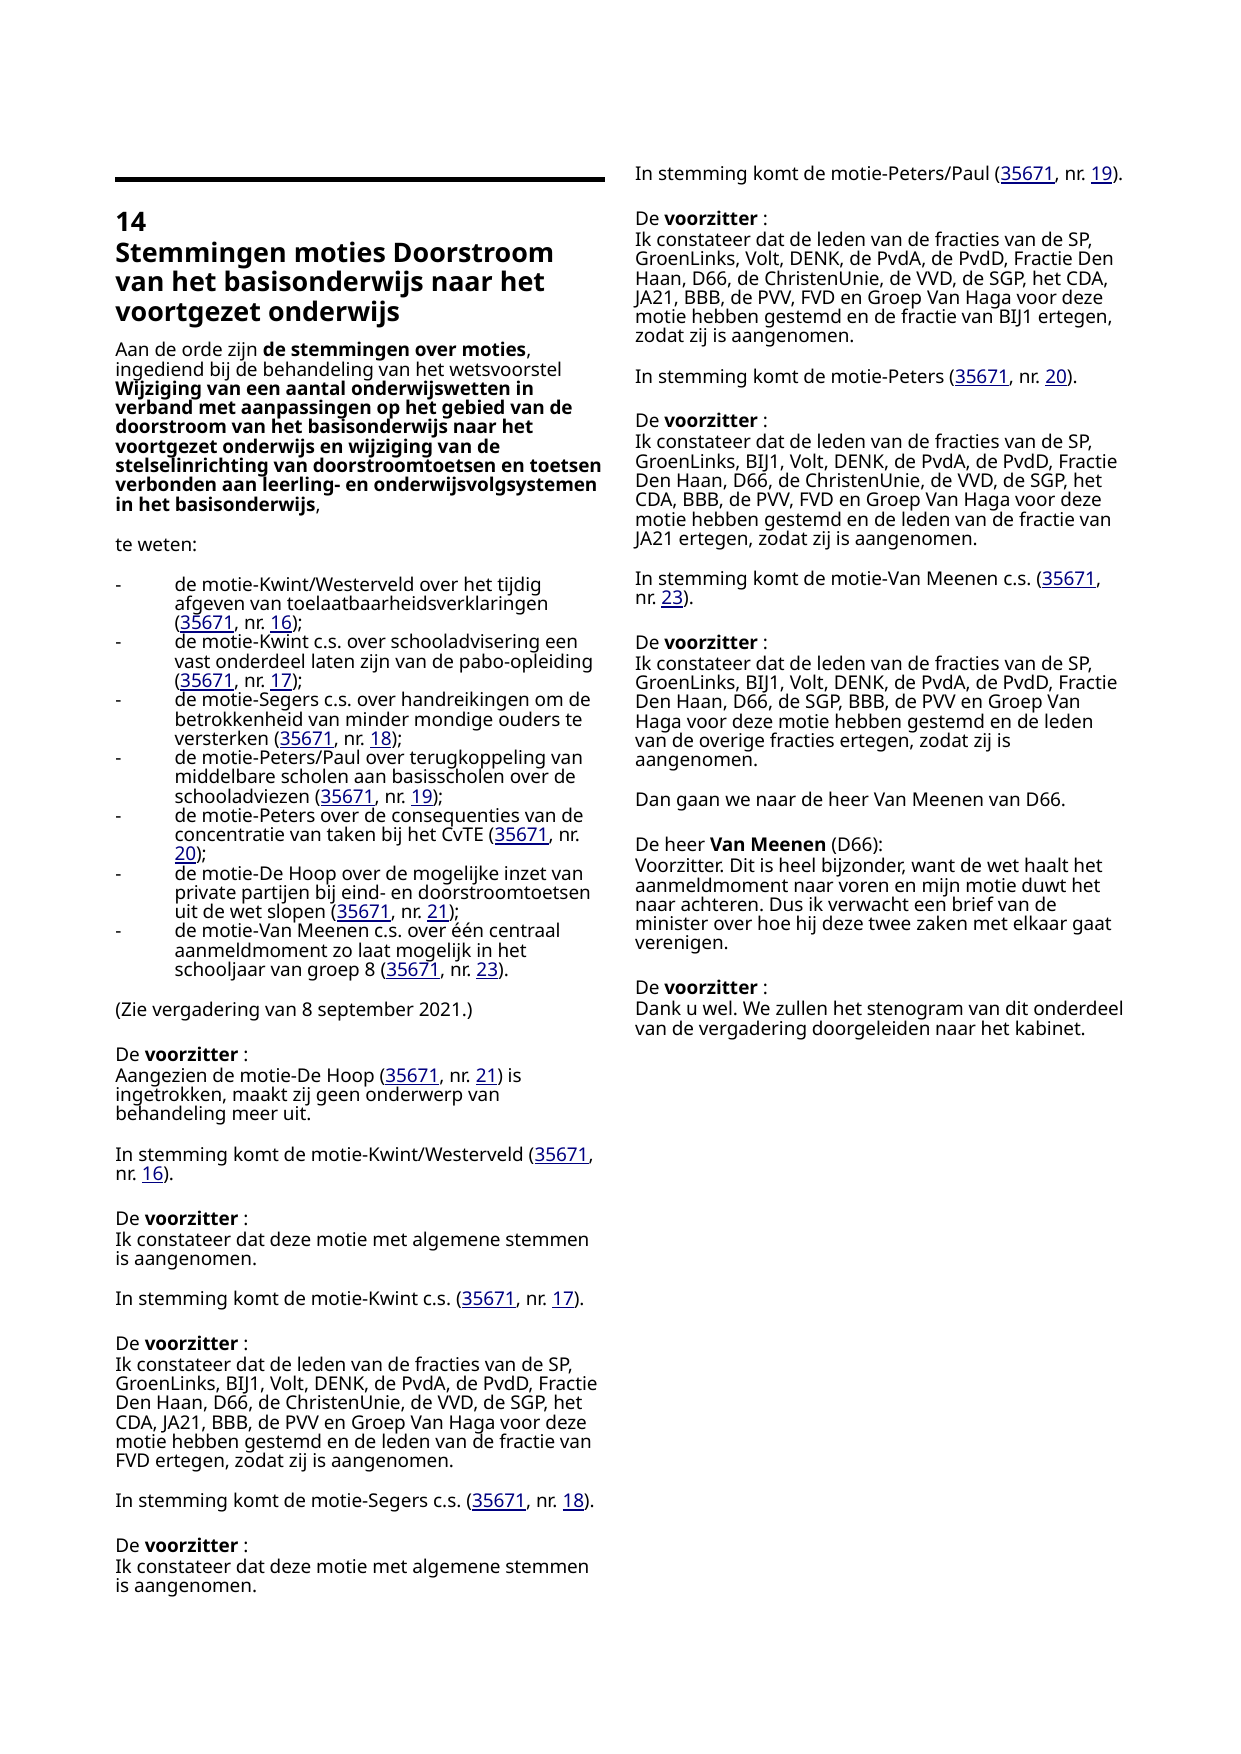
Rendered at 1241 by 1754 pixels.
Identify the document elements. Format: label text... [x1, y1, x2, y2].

text Voorzitter. Dit is heel bijzonder, want de wet haalt het aanmeldmoment naar voren en mijn motie duwt het naar achteren. Dus ik verwacht een brief van de minister over hoe hij deze twee zaken met elkaar gaat verenigen. [635, 857, 1125, 954]
text Aan de orde zijn de stemmingen over moties, ingediend bij de behandeling van het wetsvoorstel Wijziging van een aantal onderwijswetten in verband met aanpassingen op het gebied van de doorstroom van het basisonderwijs naar het voortgezet onderwijs en wijziging van de stelselinrichting van doorstroomtoetsen en toetsen verbonden aan leerling- en onderwijsvolgsystemen in het basisonderwijs, [115, 341, 605, 515]
text Ik constateer dat de leden van de fracties van de SP, GroenLinks, BIJ1, Volt, DENK, de PvdA, de PvdD, Fractie Den Haan, D66, de SGP, BBB, de PVV en Groep Van Haga voor deze motie hebben gestemd en de leden van de overige fracties ertegen, zodat zij is aangenomen. [635, 655, 1125, 771]
text De voorzitter : [635, 974, 1125, 1000]
text De voorzitter : [115, 1041, 605, 1067]
list de motie-Kwint/Westerveld over het tijdig afgeven van toelaatbaarheidsverklaringen (35671, nr. 16); [115, 576, 605, 633]
text De voorzitter : [635, 629, 1125, 655]
text (Zie vergadering van 8 september 2021.) [115, 1001, 605, 1020]
text te weten: [115, 536, 605, 555]
list de motie-Kwint c.s. over schooladvisering een vast onderdeel laten zijn van de pabo-opleiding (35671, nr. 17); [115, 633, 605, 691]
list de motie-Segers c.s. over handreikingen om de betrokkenheid van minder mondige ouders te versterken (35671, nr. 18); [115, 691, 605, 749]
text De heer Van Meenen (D66): [635, 832, 1125, 857]
list de motie-Peters over de consequenties van de concentratie van taken bij het CvTE (35671, nr. 20); [115, 807, 605, 865]
text In stemming komt de motie-Kwint c.s. (35671, nr. 17). [115, 1290, 605, 1309]
text 14 [115, 203, 605, 239]
list de motie-Peters/Paul over terugkoppeling van middelbare scholen aan basisscholen over de schooladviezen (35671, nr. 19); [115, 749, 605, 807]
text Ik constateer dat deze motie met algemene stemmen is aangenomen. [115, 1558, 605, 1597]
text Stemmingen moties Doorstroom van het basisonderwijs naar het voortgezet onderwijs [115, 239, 605, 341]
text Ik constateer dat deze motie met algemene stemmen is aangenomen. [115, 1231, 605, 1269]
text In stemming komt de motie-Peters/Paul (35671, nr. 19). [635, 165, 1125, 184]
text Aangezien de motie-De Hoop (35671, nr. 21) is ingetrokken, maakt zij geen onderwerp van behandeling meer uit. [115, 1067, 605, 1125]
list de motie-De Hoop over de mogelijke inzet van private partijen bij eind- en doorstroomtoetsen uit de wet slopen (35671, nr. 21); [115, 865, 605, 922]
text Ik constateer dat de leden van de fracties van de SP, GroenLinks, BIJ1, Volt, DENK, de PvdA, de PvdD, Fractie Den Haan, D66, de ChristenUnie, de VVD, de SGP, het CDA, JA21, BBB, de PVV en Groep Van Haga voor deze motie hebben gestemd en de leden van de fractie van FVD ertegen, zodat zij is aangenomen. [115, 1356, 605, 1471]
text De voorzitter : [115, 1205, 605, 1231]
text De voorzitter : [635, 408, 1125, 433]
text In stemming komt de motie-Kwint/Westerveld (35671, nr. 16). [115, 1146, 605, 1184]
list de motie-Van Meenen c.s. over één centraal aanmeldmoment zo laat mogelijk in het schooljaar van groep 8 (35671, nr. 23). [115, 922, 605, 980]
text In stemming komt de motie-Segers c.s. (35671, nr. 18). [115, 1492, 605, 1512]
text In stemming komt de motie-Van Meenen c.s. (35671, nr. 23). [635, 570, 1125, 608]
text In stemming komt de motie-Peters (35671, nr. 20). [635, 368, 1125, 387]
text De voorzitter : [115, 1532, 605, 1558]
text Dan gaan we naar de heer Van Meenen van D66. [635, 791, 1125, 811]
text Ik constateer dat de leden van de fracties van de SP, GroenLinks, Volt, DENK, de PvdA, de PvdD, Fractie Den Haan, D66, de ChristenUnie, de VVD, de SGP, het CDA, JA21, BBB, de PVV, FVD en Groep Van Haga voor deze motie hebben gestemd en de fractie van BIJ1 ertegen, zodat zij is aangenomen. [635, 231, 1125, 347]
text De voorzitter : [635, 205, 1125, 231]
text De voorzitter : [115, 1330, 605, 1356]
text Ik constateer dat de leden van de fracties van de SP, GroenLinks, BIJ1, Volt, DENK, de PvdA, de PvdD, Fractie Den Haan, D66, de ChristenUnie, de VVD, de SGP, het CDA, BBB, de PVV, FVD en Groep Van Haga voor deze motie hebben gestemd en de leden van de fractie van JA21 ertegen, zodat zij is aangenomen. [635, 433, 1125, 549]
text Dank u wel. We zullen het stenogram van dit onderdeel van de vergadering doorgeleiden naar het kabinet. [635, 1000, 1125, 1039]
